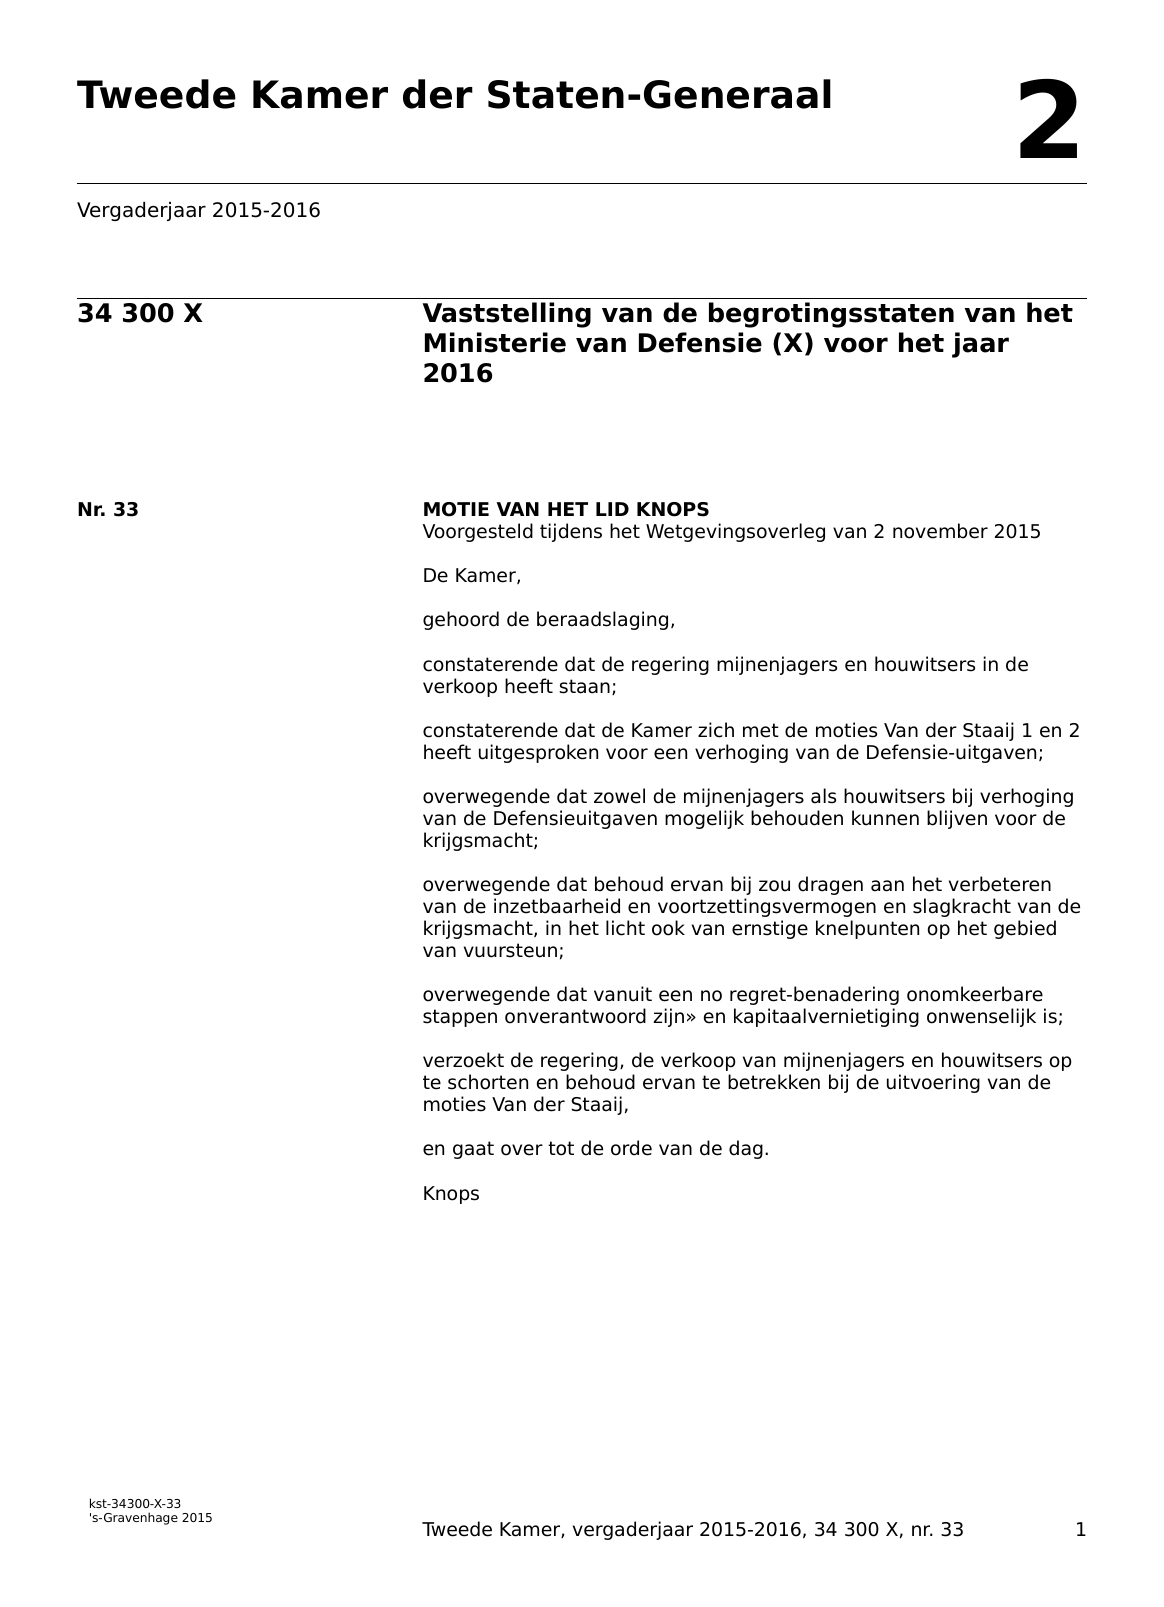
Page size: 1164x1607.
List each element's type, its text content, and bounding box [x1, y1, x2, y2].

text overwegende dat zowel de mijnenjagers als houwitsers bij verhoging van de Defensieuitgaven mogelijk behouden kunnen blijven voor de krijgsmacht; [422, 786, 1087, 852]
text overwegende dat behoud ervan bij zou dragen aan het verbeteren van de inzetbaarheid en voortzettingsvermogen en slagkracht van de krijgsmacht, in het licht ook van ernstige knelpunten op het gebied van vuursteun; [422, 874, 1087, 962]
text 's-Gravenhage 2015 [88, 1511, 323, 1525]
text Knops [422, 1182, 1087, 1204]
text De Kamer, [422, 565, 1087, 587]
text gehoord de beraadslaging, [422, 609, 1087, 631]
subtitle 34 300 X Vaststelling van de begrotingsstaten van het Ministerie van Defensie (X) voor het jaar 2016 [77, 299, 1087, 388]
table_header 2 [886, 59, 1087, 183]
table_header Tweede Kamer der Staten-Generaal [77, 59, 886, 183]
text constaterende dat de Kamer zich met de moties Van der Staaij 1 en 2 heeft uitgesproken voor een verhoging van de Defensie-uitgaven; [422, 720, 1087, 764]
text en gaat over tot de orde van de dag. [422, 1138, 1087, 1160]
subtitle Nr. 33 MOTIE VAN HET LID KNOPS [77, 499, 1087, 521]
text constaterende dat de regering mijnenjagers en houwitsers in de verkoop heeft staan; [422, 653, 1087, 697]
text overwegende dat vanuit een no regret-benadering onomkeerbare stappen onverantwoord zijn» en kapitaalvernietiging onwenselijk is; [422, 984, 1087, 1028]
text kst-34300-X-33 [88, 1497, 323, 1511]
text verzoekt de regering, de verkoop van mijnenjagers en houwitsers op te schorten en behoud ervan te betrekken bij de uitvoering van de moties Van der Staaij, [422, 1050, 1087, 1116]
table_cell Vergaderjaar 2015-2016 [77, 184, 1087, 298]
text Voorgesteld tijdens het Wetgevingsoverleg van 2 november 2015 [422, 521, 1087, 543]
